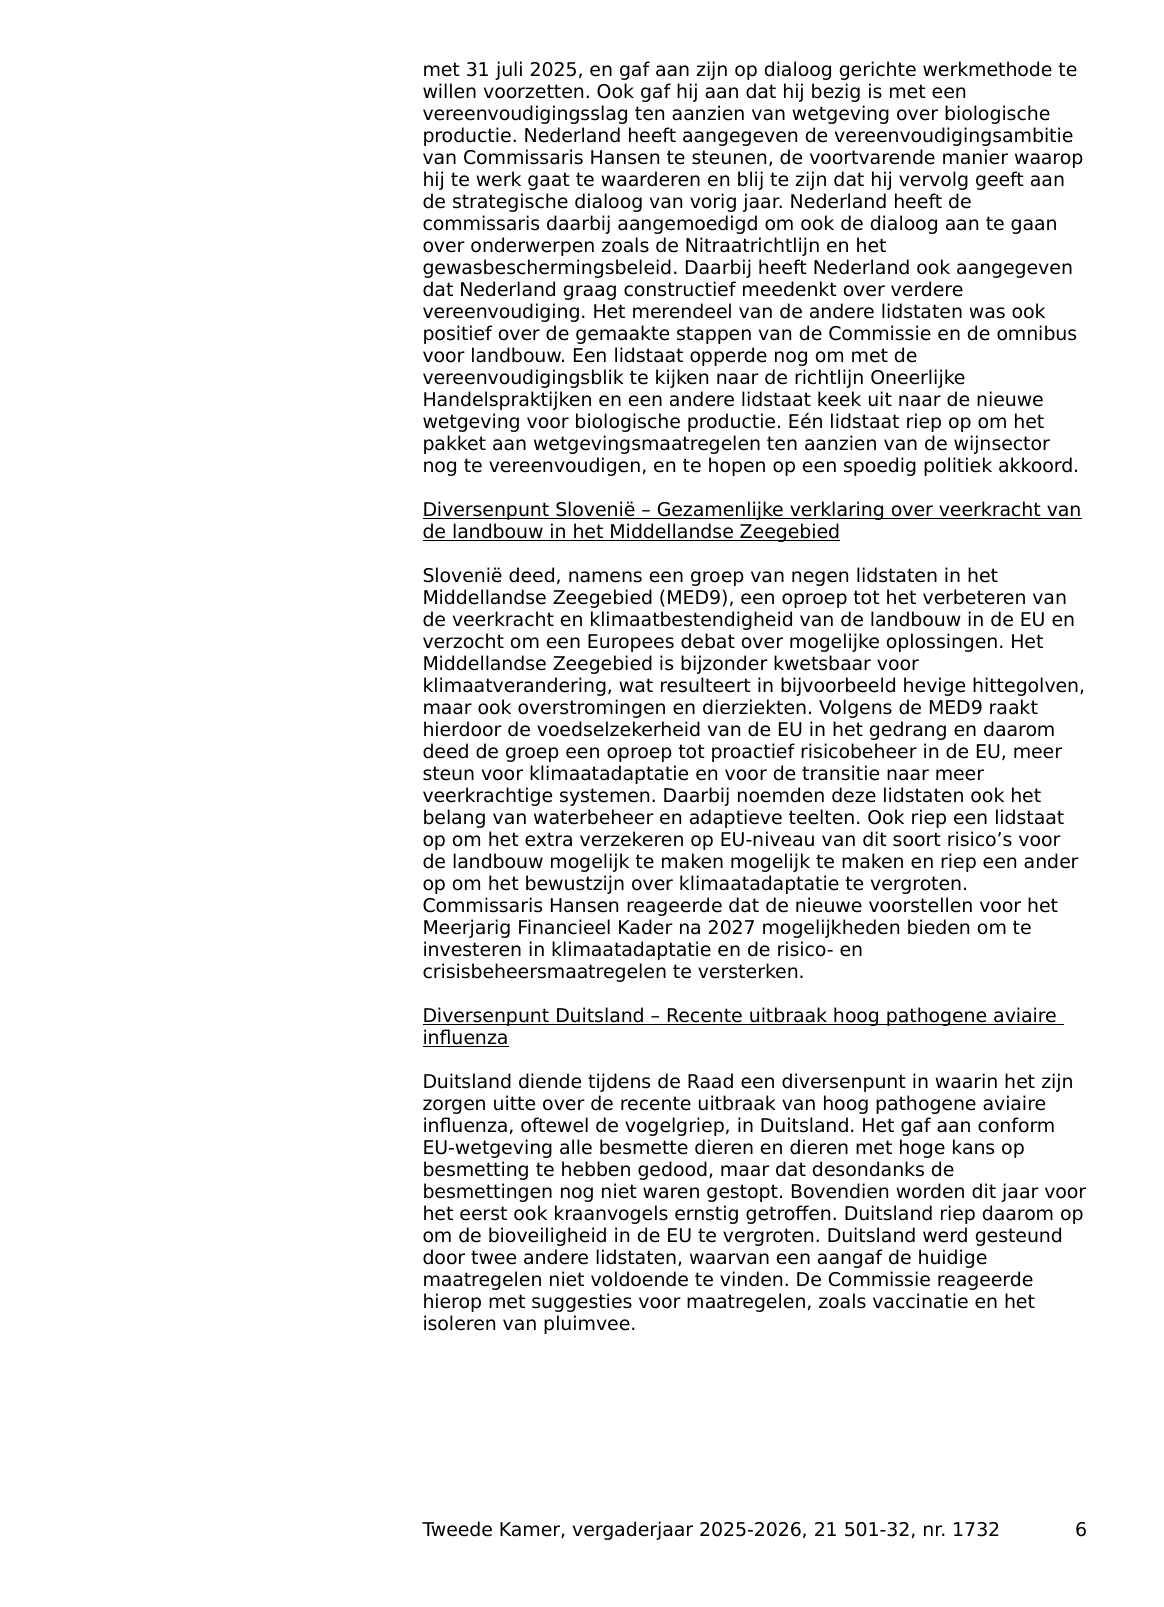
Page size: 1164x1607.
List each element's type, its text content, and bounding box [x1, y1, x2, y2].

subtitle Diversenpunt Duitsland – Recente uitbraak hoog pathogene aviaire influenza [422, 1005, 1087, 1049]
text Slovenië deed, namens een groep van negen lidstaten in het Middellandse Zeegebied (MED9), een oproep tot het verbeteren van de veerkracht en klimaatbestendigheid van de landbouw in de EU en verzocht om een Europees debat over mogelijke oplossingen. Het Middellandse Zeegebied is bijzonder kwetsbaar voor klimaatverandering, wat resulteert in bijvoorbeeld hevige hittegolven, maar ook overstromingen en dierziekten. Volgens de MED9 raakt hierdoor de voedselzekerheid van de EU in het gedrang en daarom deed de groep een oproep tot proactief risicobeheer in de EU, meer steun voor klimaatadaptatie en voor de transitie naar meer veerkrachtige systemen. Daarbij noemden deze lidstaten ook het belang van waterbeheer en adaptieve teelten. Ook riep een lidstaat op om het extra verzekeren op EU-niveau van dit soort risico’s voor de landbouw mogelijk te maken mogelijk te maken en riep een ander op om het bewustzijn over klimaatadaptatie te vergroten. Commissaris Hansen reageerde dat de nieuwe voorstellen voor het Meerjarig Financieel Kader na 2027 mogelijkheden bieden om te investeren in klimaatadaptatie en de risico- en crisisbeheersmaatregelen te versterken. [422, 565, 1087, 983]
text met 31 juli 2025, en gaf aan zijn op dialoog gerichte werkmethode te willen voorzetten. Ook gaf hij aan dat hij bezig is met een vereenvoudigingsslag ten aanzien van wetgeving over biologische productie. Nederland heeft aangegeven de vereenvoudigingsambitie van Commissaris Hansen te steunen, de voortvarende manier waarop hij te werk gaat te waarderen en blij te zijn dat hij vervolg geeft aan de strategische dialoog van vorig jaar. Nederland heeft de commissaris daarbij aangemoedigd om ook de dialoog aan te gaan over onderwerpen zoals de Nitraatrichtlijn en het gewasbeschermingsbeleid. Daarbij heeft Nederland ook aangegeven dat Nederland graag constructief meedenkt over verdere vereenvoudiging. Het merendeel van de andere lidstaten was ook positief over de gemaakte stappen van de Commissie en de omnibus voor landbouw. Een lidstaat opperde nog om met de vereenvoudigingsblik te kijken naar de richtlijn Oneerlijke Handelspraktijken en een andere lidstaat keek uit naar de nieuwe wetgeving voor biologische productie. Eén lidstaat riep op om het pakket aan wetgevingsmaatregelen ten aanzien van de wijnsector nog te vereenvoudigen, en te hopen op een spoedig politiek akkoord. [422, 59, 1087, 477]
subtitle Diversenpunt Slovenië – Gezamenlijke verklaring over veerkracht van de landbouw in het Middellandse Zeegebied [422, 499, 1087, 543]
text Duitsland diende tijdens de Raad een diversenpunt in waarin het zijn zorgen uitte over de recente uitbraak van hoog pathogene aviaire influenza, oftewel de vogelgriep, in Duitsland. Het gaf aan conform EU-wetgeving alle besmette dieren en dieren met hoge kans op besmetting te hebben gedood, maar dat desondanks de besmettingen nog niet waren gestopt. Bovendien worden dit jaar voor het eerst ook kraanvogels ernstig getroffen. Duitsland riep daarom op om de bioveiligheid in de EU te vergroten. Duitsland werd gesteund door twee andere lidstaten, waarvan een aangaf de huidige maatregelen niet voldoende te vinden. De Commissie reageerde hierop met suggesties voor maatregelen, zoals vaccinatie en het isoleren van pluimvee. [422, 1071, 1087, 1335]
